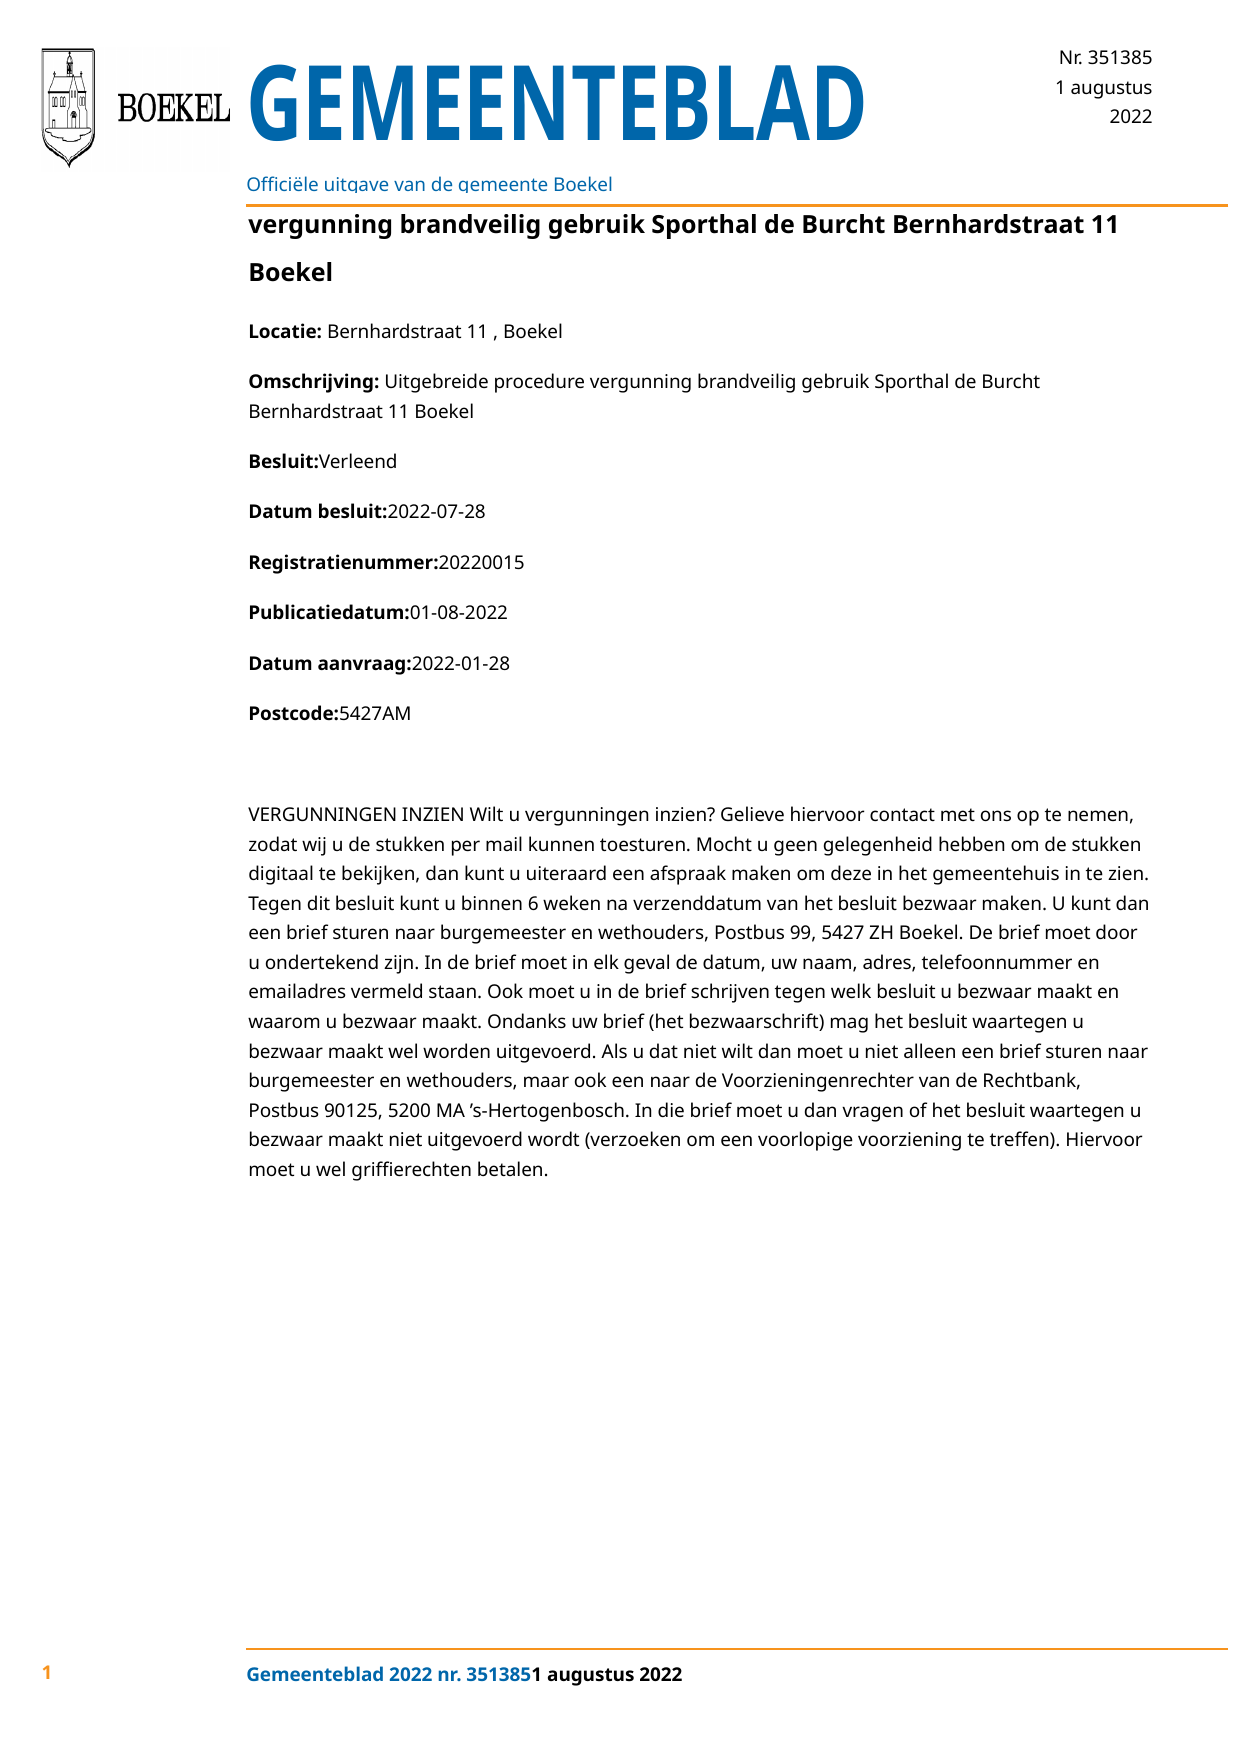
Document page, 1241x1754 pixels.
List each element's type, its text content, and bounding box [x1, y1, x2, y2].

text Besluit:Verleend [248, 448, 1152, 474]
text Datum aanvraag:2022-01-28 [248, 650, 1152, 676]
text Postcode:5427AM [248, 700, 1152, 726]
text Datum besluit:2022-07-28 [248, 499, 1152, 524]
text Omschrijving: Uitgebreide procedure vergunning brandveilig gebruik Sporthal de Burcht Bernhardstraat 11 Boekel [248, 368, 1152, 424]
text Locatie: Bernhardstraat 11 , Boekel [248, 318, 1152, 344]
text Publicatiedatum:01-08-2022 [248, 599, 1152, 625]
text Registratienummer:20220015 [248, 549, 1152, 575]
text vergunning brandveilig gebruik Sporthal de Burcht Bernhardstraat 11 Boekel [248, 207, 1152, 288]
text VERGUNNINGEN INZIEN Wilt u vergunningen inzien? Gelieve hiervoor contact met ons op te nemen, zodat wij u de stukken per mail kunnen toesturen. Mocht u geen gelegenheid hebben om de stukken digitaal te bekijken, dan kunt u uiteraard een afspraak maken om deze in het gemeentehuis in te zien. Tegen dit besluit kunt u binnen 6 weken na verzenddatum van het besluit bezwaar maken. U kunt dan een brief sturen naar burgemeester en wethouders, Postbus 99, 5427 ZH Boekel. De brief moet door u ondertekend zijn. In de brief moet in elk geval de datum, uw naam, adres, telefoonnummer en emailadres vermeld staan. Ook moet u in de brief schrijven tegen welk besluit u bezwaar maakt en waarom u bezwaar maakt. Ondanks uw brief (het bezwaarschrift) mag het besluit waartegen u bezwaar maakt wel worden uitgevoerd. Als u dat niet wilt dan moet u niet alleen een brief sturen naar burgemeester en wethouders, maar ook een naar de Voorzieningenrechter van de Rechtbank, Postbus 90125, 5200 MA ’s-Hertogenbosch. In die brief moet u dan vragen of het besluit waartegen u bezwaar maakt niet uitgevoerd wordt (verzoeken om een voorlopige voorziening te treffen). Hiervoor moet u wel griffierechten betalen. [248, 801, 1152, 1182]
picture [41, 47, 231, 172]
